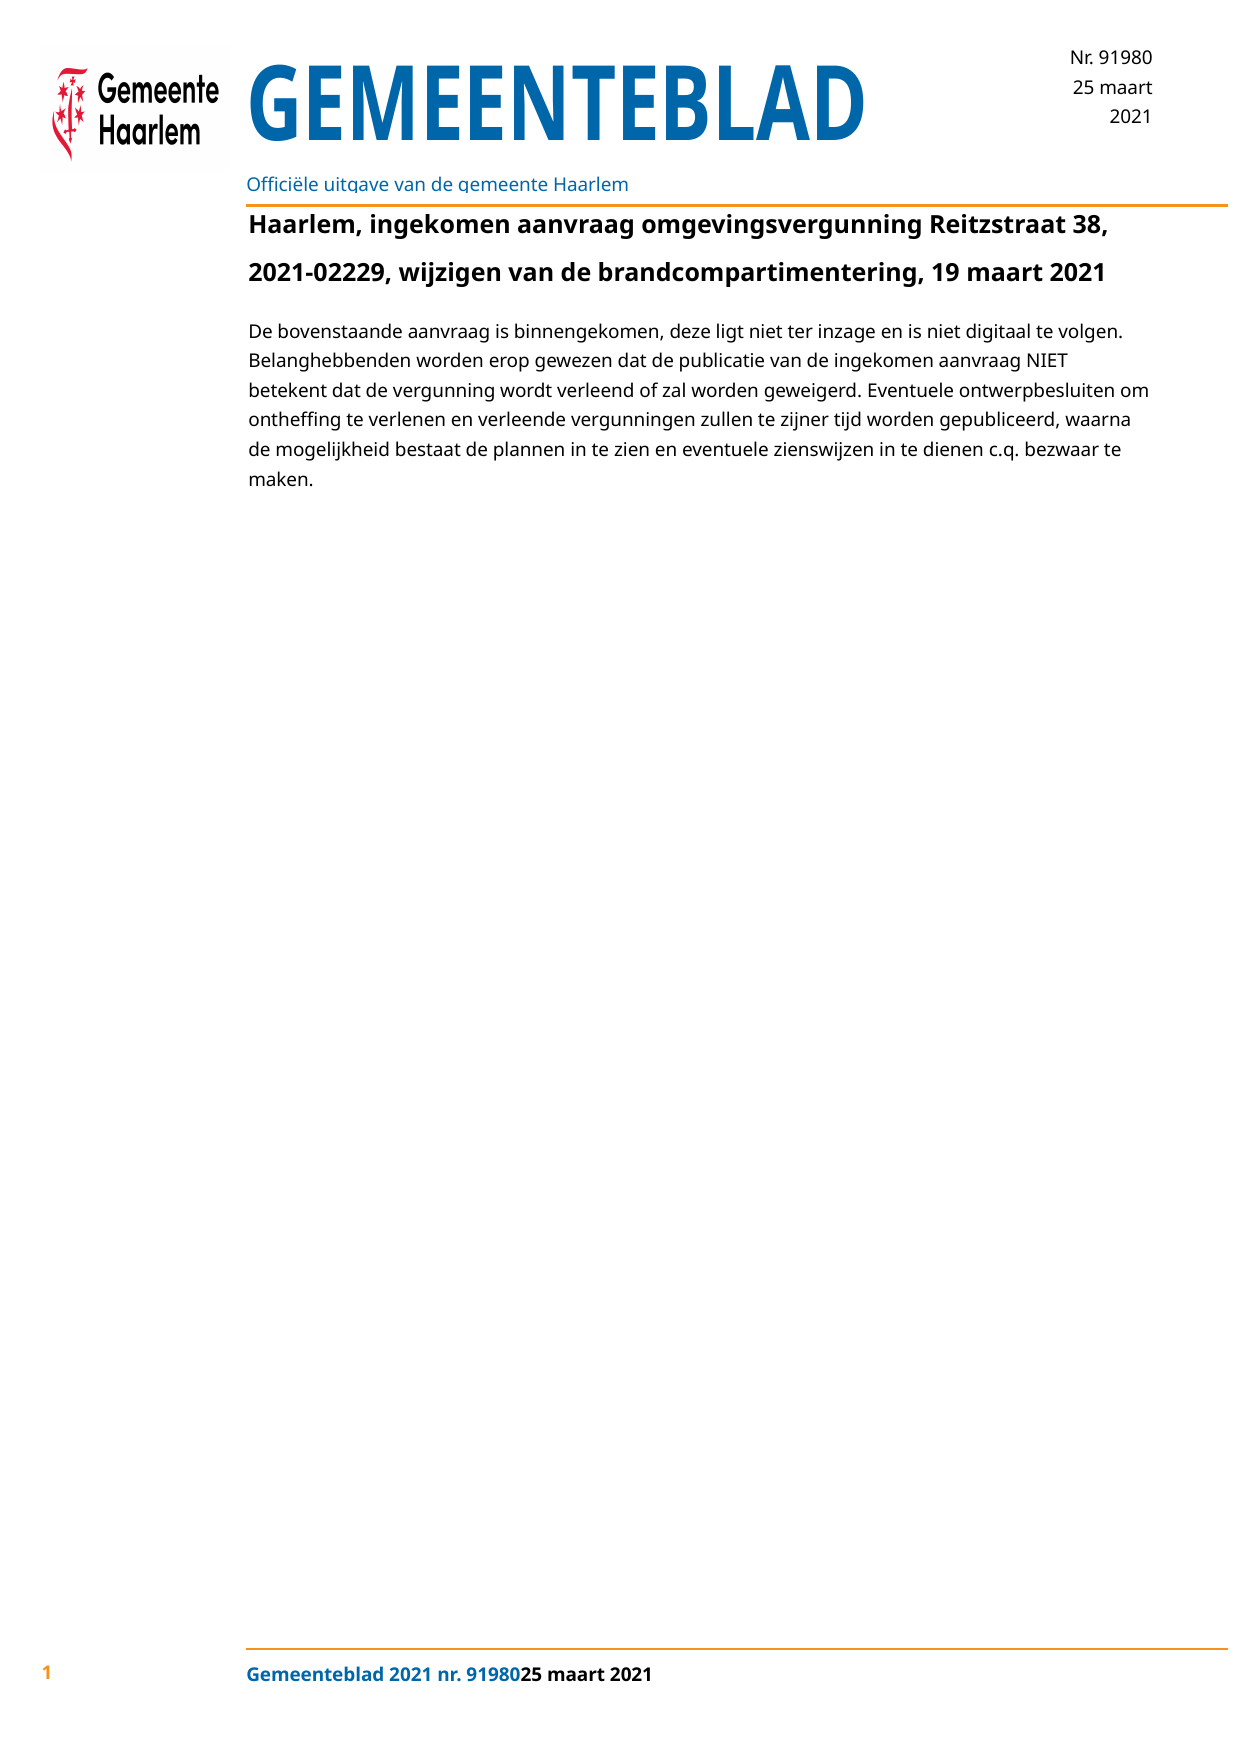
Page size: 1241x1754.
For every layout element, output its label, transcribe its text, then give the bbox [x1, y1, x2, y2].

text Haarlem, ingekomen aanvraag omgevingsvergunning Reitzstraat 38, 2021-02229, wijzigen van de brandcompartimentering, 19 maart 2021 [248, 207, 1152, 288]
text De bovenstaande aanvraag is binnengekomen, deze ligt niet ter inzage en is niet digitaal te volgen. Belanghebbenden worden erop gewezen dat de publicatie van de ingekomen aanvraag NIET betekent dat de vergunning wordt verleend of zal worden geweigerd. Eventuele ontwerpbesluiten om ontheffing te verlenen en verleende vergunningen zullen te zijner tijd worden gepubliceerd, waarna de mogelijkheid bestaat de plannen in te zien en eventuele zienswijzen in te dienen c.q. bezwaar te maken. [248, 318, 1152, 492]
picture [41, 47, 231, 172]
